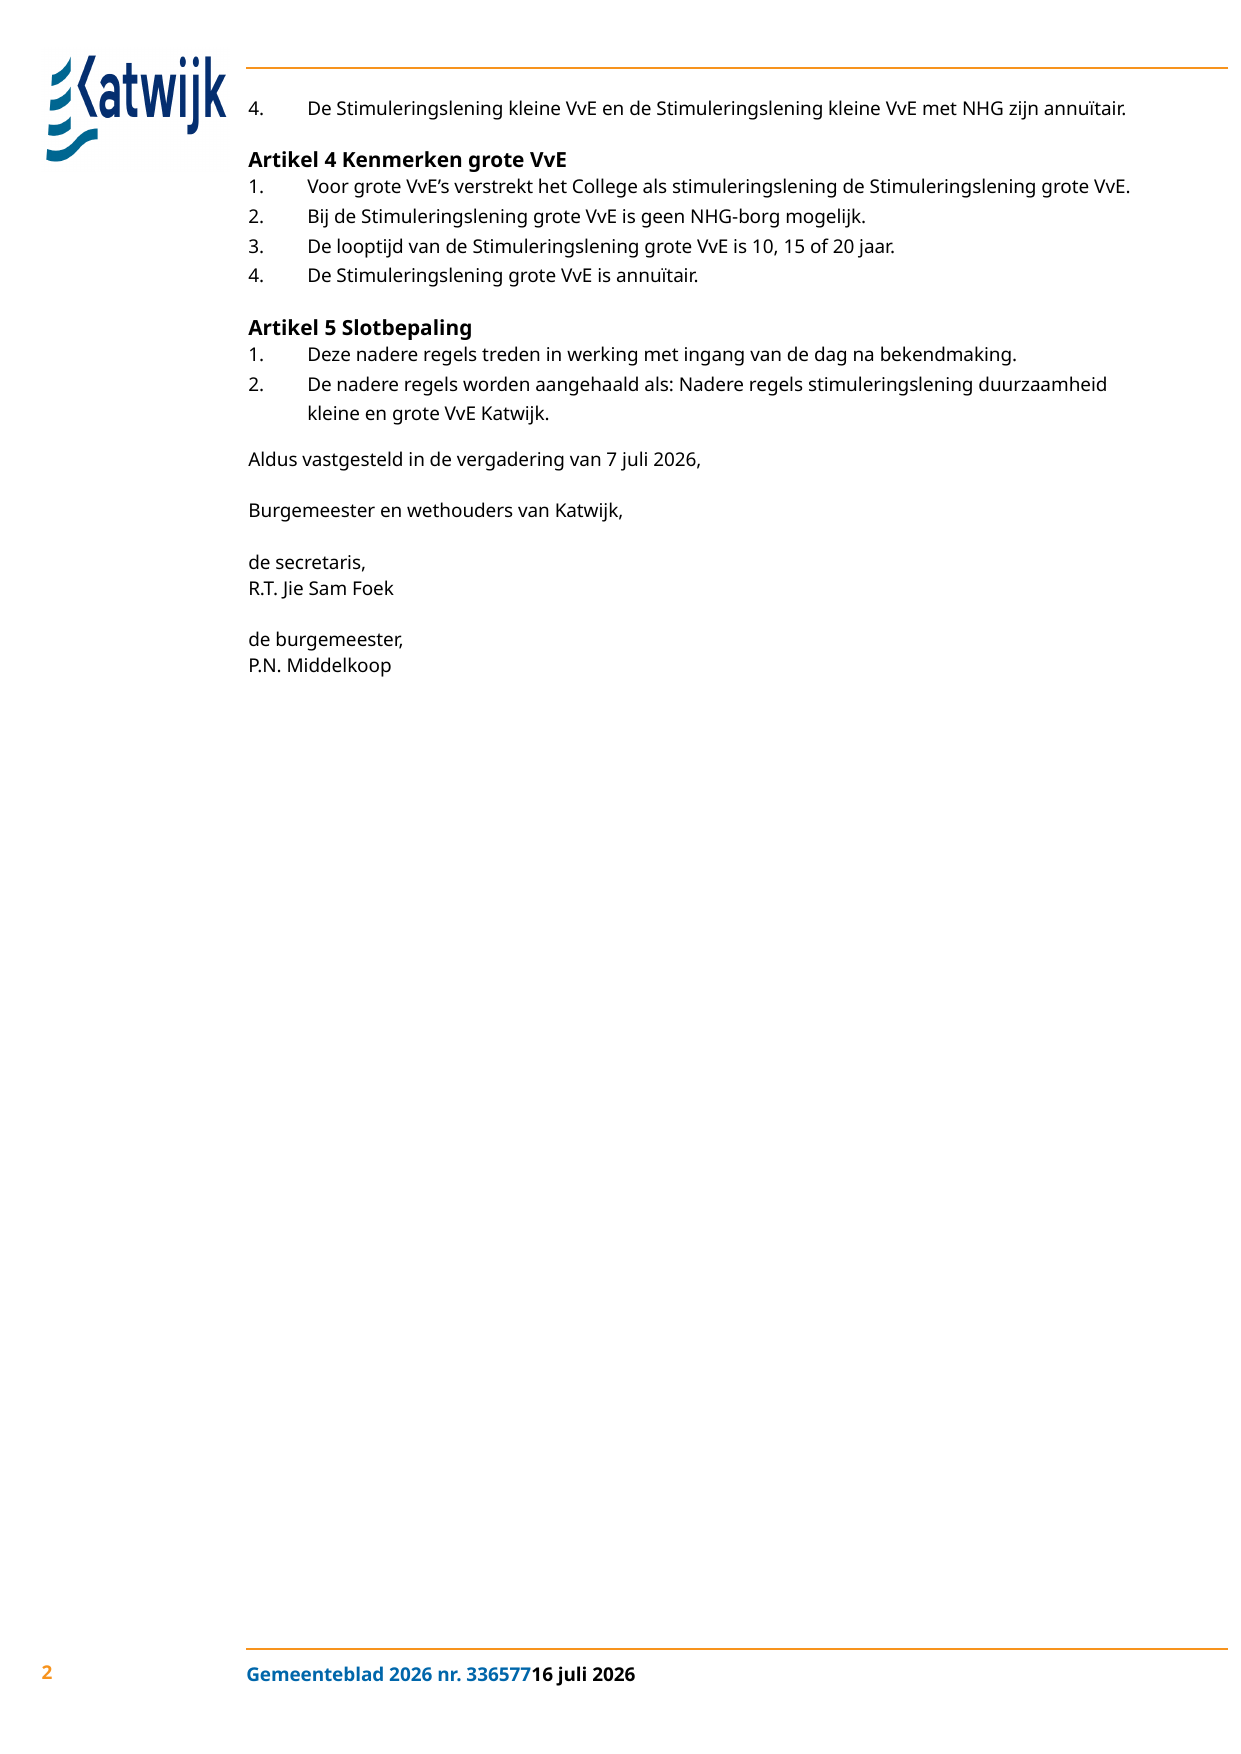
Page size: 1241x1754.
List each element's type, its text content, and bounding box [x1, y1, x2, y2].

text Artikel 4 Kenmerken grote VvE [248, 145, 1152, 174]
text R.T. Jie Sam Foek [248, 575, 1152, 600]
list Deze nadere regels treden in werking met ingang van de dag na bekendmaking. [248, 341, 1152, 367]
text Aldus vastgesteld in de vergadering van 7 juli 2026, [248, 446, 1152, 472]
text Burgemeester en wethouders van Katwijk, [248, 497, 1152, 523]
picture [41, 47, 231, 172]
text de burgemeester, [248, 626, 1152, 652]
text P.N. Middelkoop [248, 652, 1152, 678]
list De nadere regels worden aangehaald als: Nadere regels stimuleringslening duurzaamheid kleine en grote VvE Katwijk. [248, 371, 1152, 426]
list Voor grote VvE’s verstrekt het College als stimuleringslening de Stimuleringslening grote VvE. [248, 174, 1152, 199]
text Artikel 5 Slotbepaling [248, 313, 1152, 341]
list De Stimuleringslening kleine VvE en de Stimuleringslening kleine VvE met NHG zijn annuïtair. [248, 95, 1152, 121]
text de secretaris, [248, 549, 1152, 575]
list Bij de Stimuleringslening grote VvE is geen NHG-borg mogelijk. [248, 203, 1152, 229]
list De Stimuleringslening grote VvE is annuïtair. [248, 262, 1152, 288]
list De looptijd van de Stimuleringslening grote VvE is 10, 15 of 20 jaar. [248, 233, 1152, 258]
